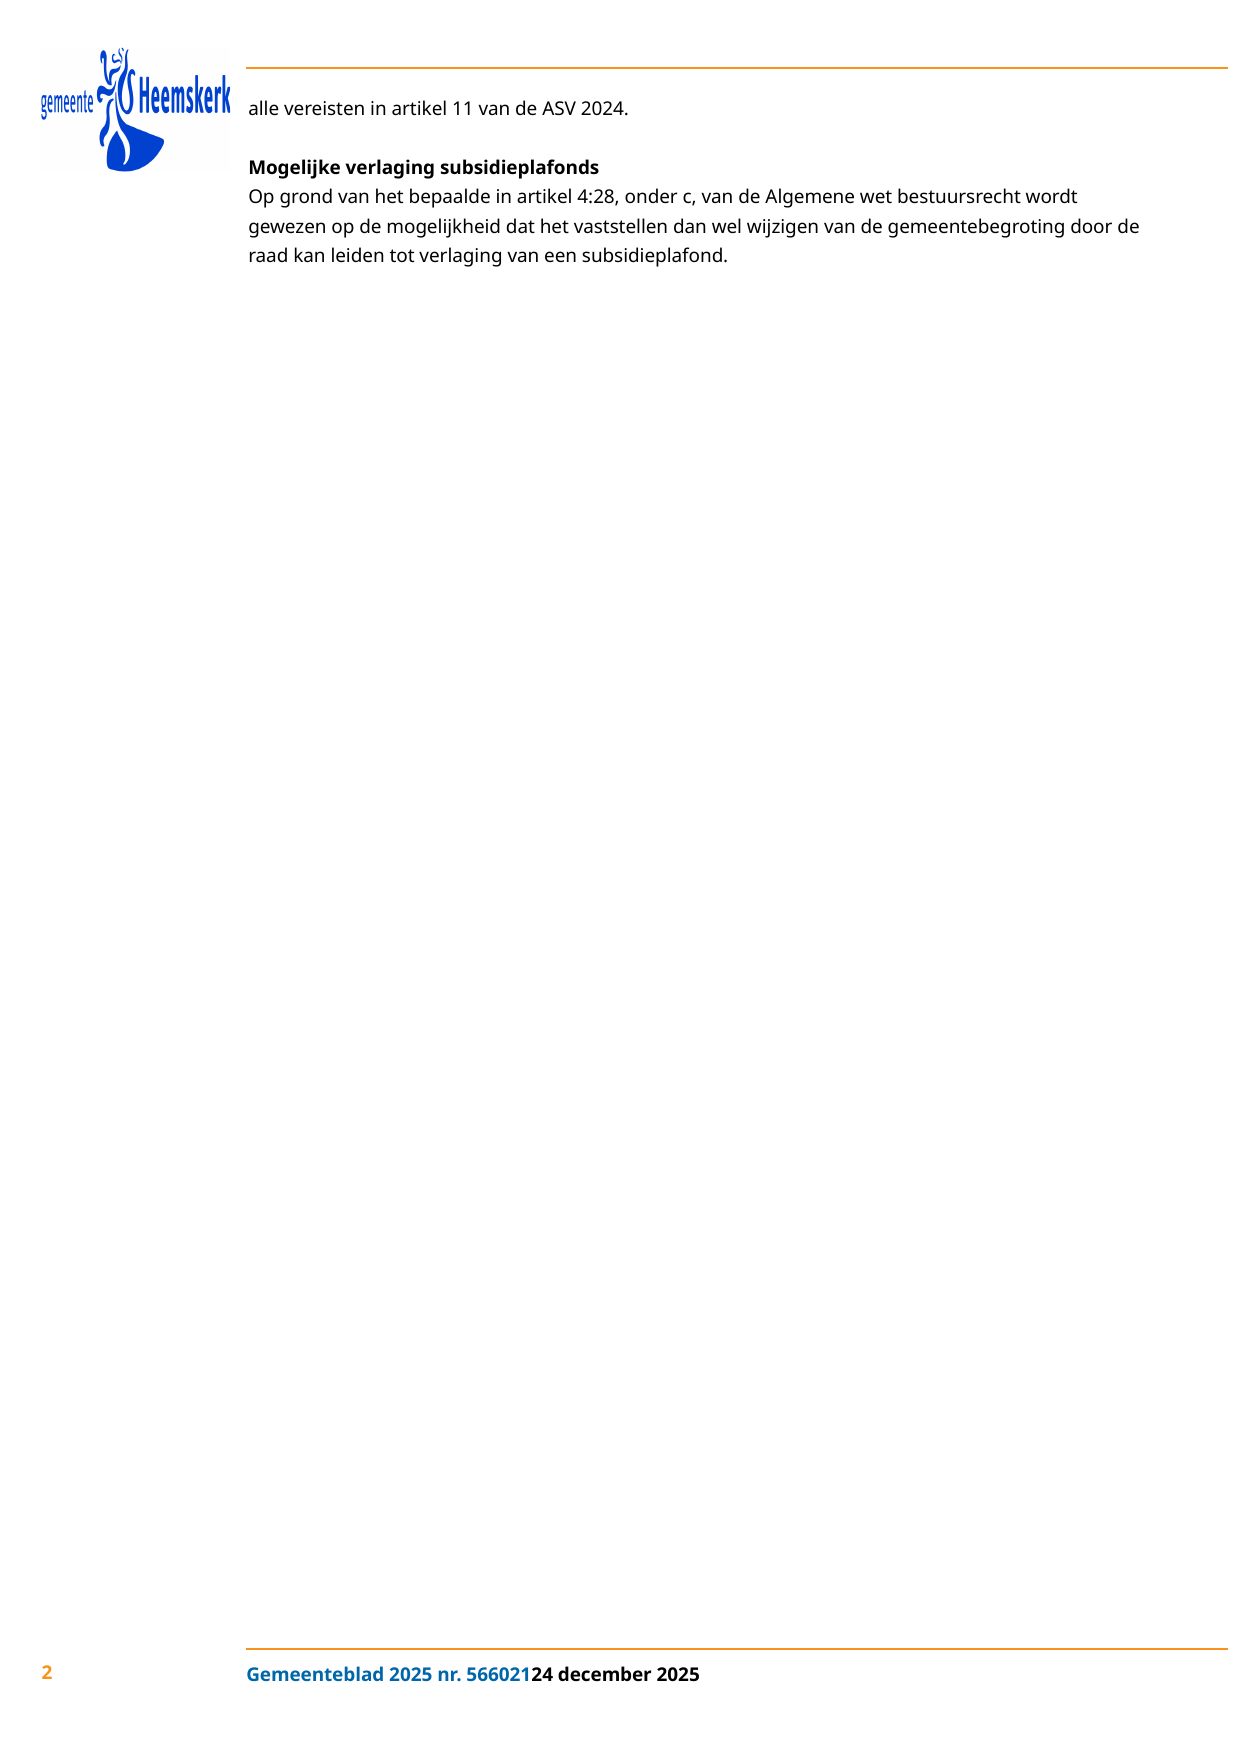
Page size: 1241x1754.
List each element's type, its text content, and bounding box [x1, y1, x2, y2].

text Mogelijke verlaging subsidieplafonds [248, 154, 1152, 180]
text Op grond van het bepaalde in artikel 4:28, onder c, van de Algemene wet bestuursrecht wordt gewezen op de mogelijkheid dat het vaststellen dan wel wijzigen van de gemeentebegroting door de raad kan leiden tot verlaging van een subsidieplafond. [248, 183, 1152, 268]
picture [41, 47, 231, 172]
text alle vereisten in artikel 11 van de ASV 2024. [248, 95, 1152, 121]
